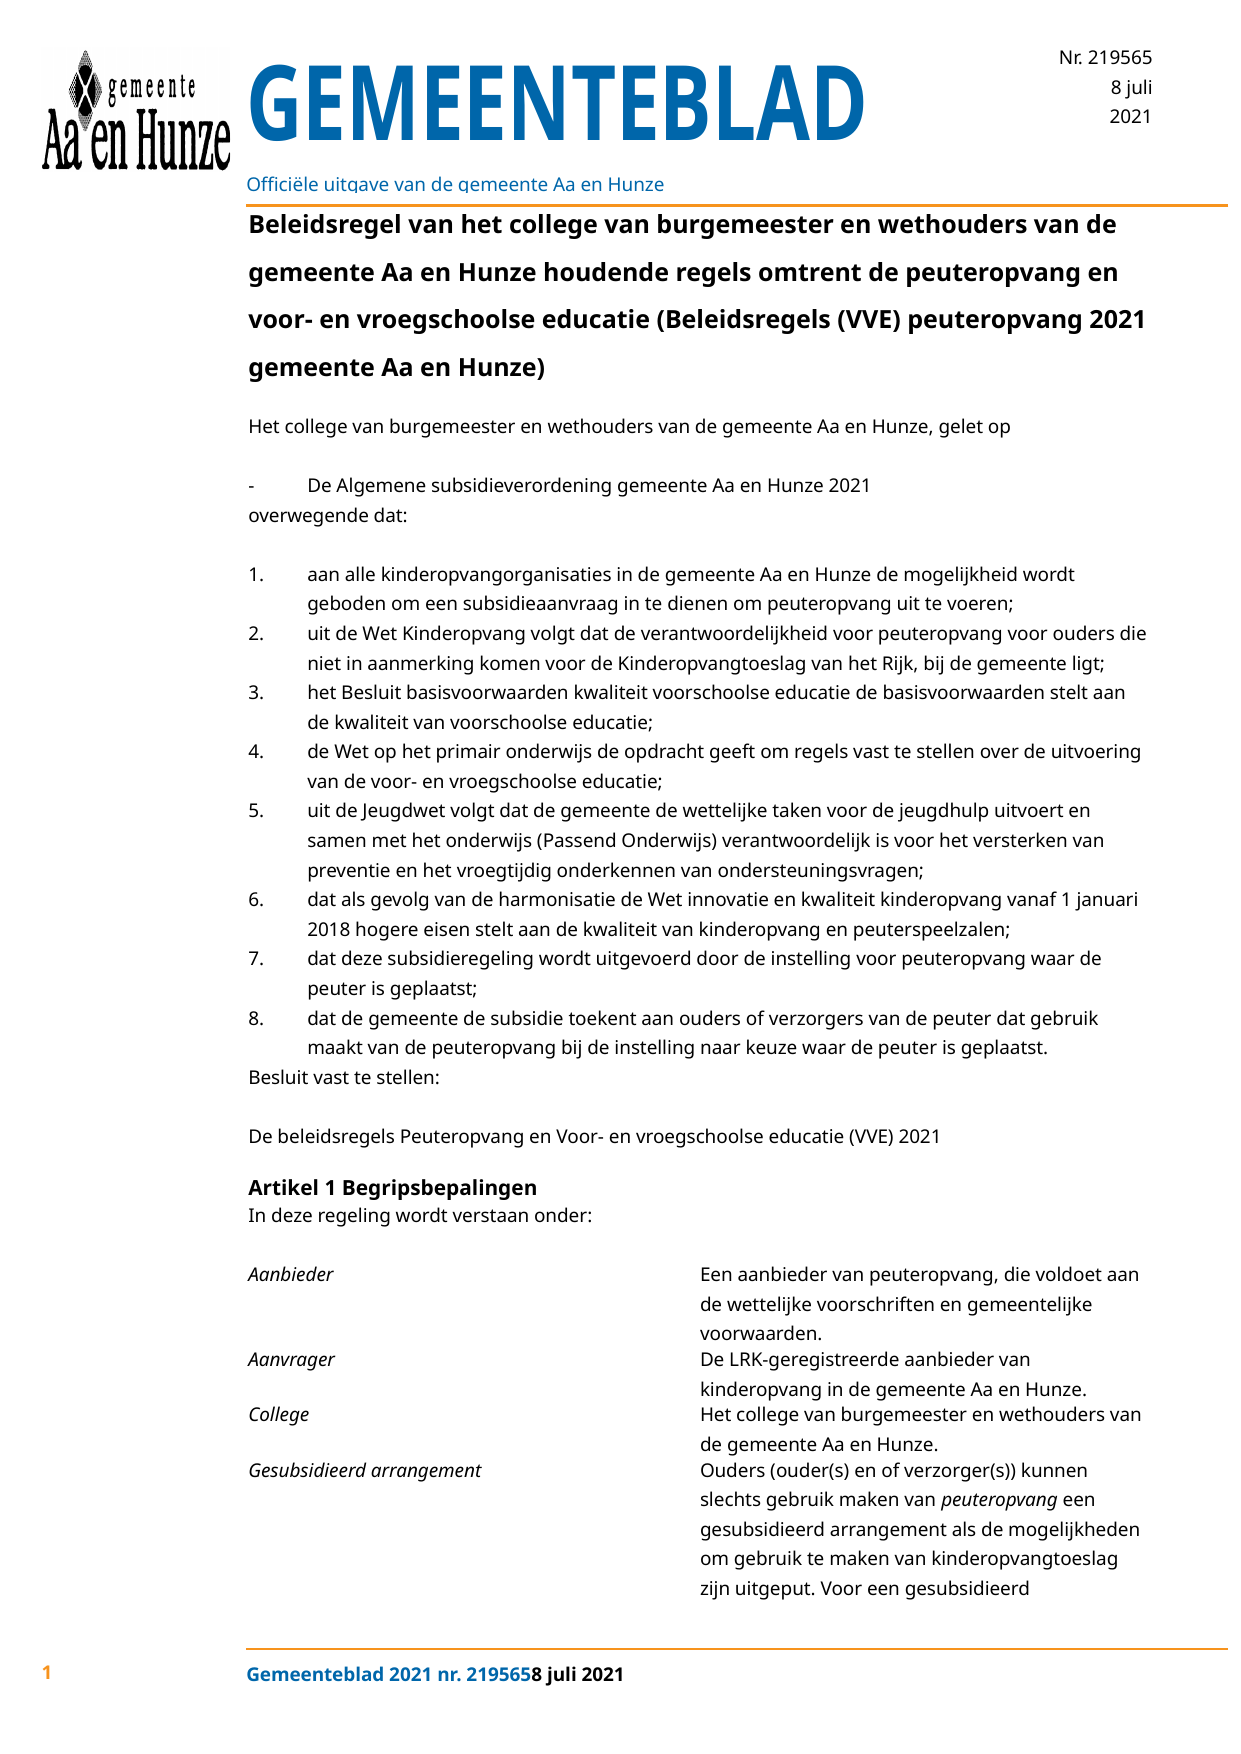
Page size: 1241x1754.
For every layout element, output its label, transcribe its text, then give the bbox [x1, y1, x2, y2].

table_cell Het college van burgemeester en wethouders van de gemeente Aa en Hunze. [700, 1401, 1152, 1457]
text Besluit vast te stellen: [248, 1064, 1152, 1090]
table_cell De LRK-geregistreerde aanbieder van kinderopvang in de gemeente Aa en Hunze. [700, 1346, 1152, 1401]
list dat deze subsidieregeling wordt uitgevoerd door de instelling voor peuteropvang waar de peuter is geplaatst; [248, 946, 1152, 1001]
list dat de gemeente de subsidie toekent aan ouders of verzorgers van de peuter dat gebruik maakt van de peuteropvang bij de instelling naar keuze waar de peuter is geplaatst. [248, 1005, 1152, 1060]
list de Wet op het primair onderwijs de opdracht geeft om regels vast te stellen over de uitvoering van de voor- en vroegschoolse educatie; [248, 738, 1152, 794]
list aan alle kinderopvangorganisaties in de gemeente Aa en Hunze de mogelijkheid wordt geboden om een subsidieaanvraag in te dienen om peuteropvang uit te voeren; [248, 561, 1152, 616]
table_cell College [248, 1401, 700, 1457]
text In deze regeling wordt verstaan onder: [248, 1202, 1152, 1228]
list uit de Jeugdwet volgt dat de gemeente de wettelijke taken voor de jeugdhulp uitvoert en samen met het onderwijs (Passend Onderwijs) verantwoordelijk is voor het versterken van preventie en het vroegtijdig onderkennen van ondersteuningsvragen; [248, 798, 1152, 883]
table_cell Ouders (ouder(s) en of verzorger(s)) kunnen slechts gebruik maken van peuteropvang een gesubsidieerd arrangement als de mogelijkheden om gebruik te maken van kinderopvangtoeslag zijn uitgeput. Voor een gesubsidieerd [700, 1457, 1152, 1601]
list dat als gevolg van de harmonisatie de Wet innovatie en kwaliteit kinderopvang vanaf 1 januari 2018 hogere eisen stelt aan de kwaliteit van kinderopvang en peuterspeelzalen; [248, 886, 1152, 942]
text Artikel 1 Begripsbepalingen [248, 1173, 1152, 1202]
text Het college van burgemeester en wethouders van de gemeente Aa en Hunze, gelet op [248, 413, 1152, 439]
list het Besluit basisvoorwaarden kwaliteit voorschoolse educatie de basisvoorwaarden stelt aan de kwaliteit van voorschoolse educatie; [248, 679, 1152, 735]
table_cell Aanvrager [248, 1346, 700, 1401]
text De beleidsregels Peuteropvang en Voor- en vroegschoolse educatie (VVE) 2021 [248, 1123, 1152, 1149]
table_header Een aanbieder van peuteropvang, die voldoet aan de wettelijke voorschriften en gemeentelijke voorwaarden. [700, 1261, 1152, 1346]
table_header Aanbieder [248, 1261, 700, 1346]
picture [41, 47, 231, 172]
list uit de Wet Kinderopvang volgt dat de verantwoordelijkheid voor peuteropvang voor ouders die niet in aanmerking komen voor de Kinderopvangtoeslag van het Rijk, bij de gemeente ligt; [248, 620, 1152, 676]
table_cell Gesubsidieerd arrangement [248, 1457, 700, 1601]
text overwegende dat: [248, 502, 1152, 528]
list De Algemene subsidieverordening gemeente Aa en Hunze 2021 [248, 472, 1152, 498]
text Beleidsregel van het college van burgemeester en wethouders van de gemeente Aa en Hunze houdende regels omtrent de peuteropvang en voor- en vroegschoolse educatie (Beleidsregels (VVE) peuteropvang 2021 gemeente Aa en Hunze) [248, 207, 1152, 384]
